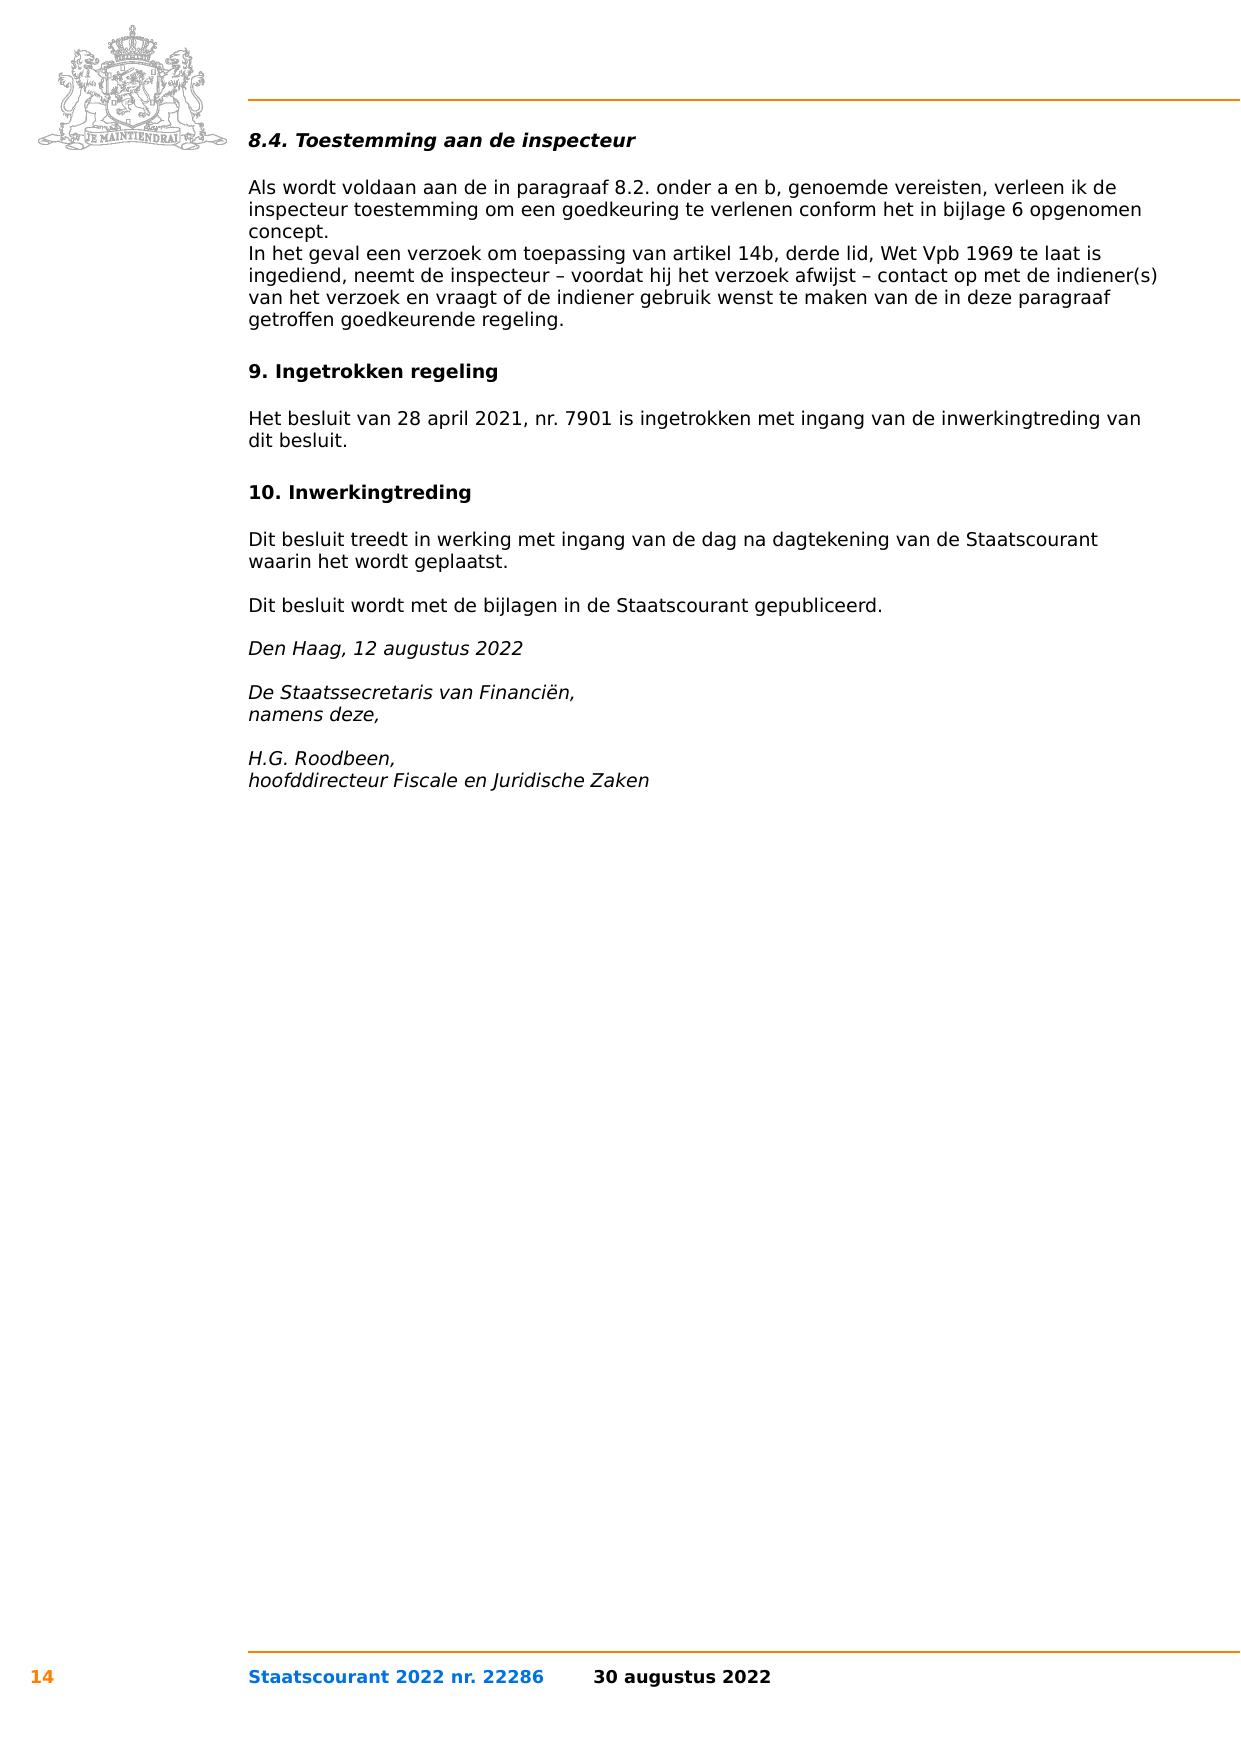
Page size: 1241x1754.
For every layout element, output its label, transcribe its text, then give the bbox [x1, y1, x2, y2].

text De Staatssecretaris van Financiën, namens deze, H.G. Roodbeen, hoofddirecteur Fiscale en Juridische Zaken [248, 682, 1163, 792]
subtitle 8.4. Toestemming aan de inspecteur [248, 130, 1163, 152]
picture [38, 25, 227, 150]
text Het besluit van 28 april 2021, nr. 7901 is ingetrokken met ingang van de inwerkingtreding van dit besluit. [248, 408, 1163, 452]
subtitle 10. Inwerkingtreding [248, 482, 1163, 504]
text In het geval een verzoek om toepassing van artikel 14b, derde lid, Wet Vpb 1969 te laat is ingediend, neemt de inspecteur – voordat hij het verzoek afwijst – contact op met de indiener(s) van het verzoek en vraagt of de indiener gebruik wenst te maken van de in deze paragraaf getroffen goedkeurende regeling. [248, 243, 1163, 331]
text Als wordt voldaan aan de in paragraaf 8.2. onder a en b, genoemde vereisten, verleen ik de inspecteur toestemming om een goedkeuring te verlenen conform het in bijlage 6 opgenomen concept. [248, 177, 1163, 243]
text Den Haag, 12 augustus 2022 [248, 638, 1163, 660]
subtitle 9. Ingetrokken regeling [248, 361, 1163, 383]
text Dit besluit wordt met de bijlagen in de Staatscourant gepubliceerd. [248, 594, 1163, 616]
text Dit besluit treedt in werking met ingang van de dag na dagtekening van de Staatscourant waarin het wordt geplaatst. [248, 529, 1163, 573]
